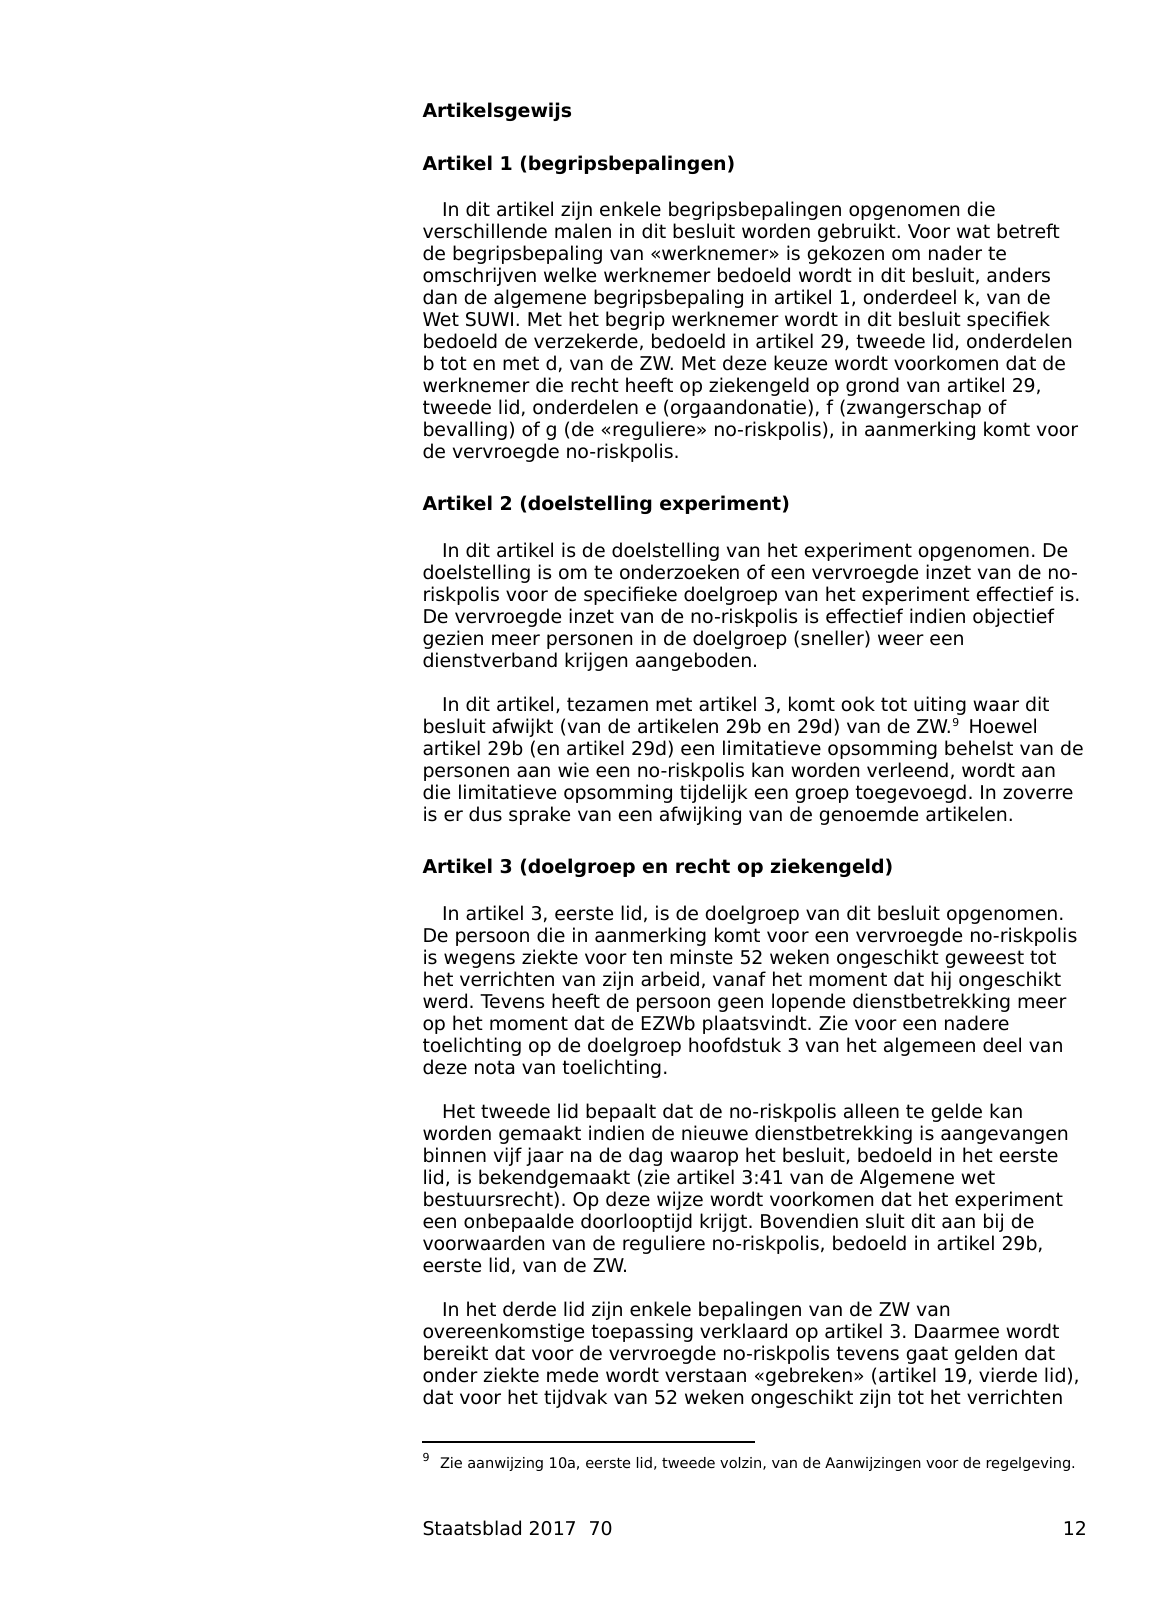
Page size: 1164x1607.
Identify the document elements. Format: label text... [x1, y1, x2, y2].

text In dit artikel is de doelstelling van het experiment opgenomen. De doelstelling is om te onderzoeken of een vervroegde inzet van de no-riskpolis voor de specifieke doelgroep van het experiment effectief is. De vervroegde inzet van de no-riskpolis is effectief indien objectief gezien meer personen in de doelgroep (sneller) weer een dienstverband krijgen aangeboden. [422, 540, 1087, 672]
text In dit artikel zijn enkele begripsbepalingen opgenomen die verschillende malen in dit besluit worden gebruikt. Voor wat betreft de begripsbepaling van «werknemer» is gekozen om nader te omschrijven welke werknemer bedoeld wordt in dit besluit, anders dan de algemene begripsbepaling in artikel 1, onderdeel k, van de Wet SUWI. Met het begrip werknemer wordt in dit besluit specifiek bedoeld de verzekerde, bedoeld in artikel 29, tweede lid, onderdelen b tot en met d, van de ZW. Met deze keuze wordt voorkomen dat de werknemer die recht heeft op ziekengeld op grond van artikel 29, tweede lid, onderdelen e (orgaandonatie), f (zwangerschap of bevalling) of g (de «reguliere» no-riskpolis), in aanmerking komt voor de vervroegde no-riskpolis. [422, 199, 1087, 463]
subtitle Artikel 1 (begripsbepalingen) [422, 152, 1087, 174]
subtitle Artikel 2 (doelstelling experiment) [422, 493, 1087, 515]
text In dit artikel, tezamen met artikel 3, komt ook tot uiting waar dit besluit afwijkt (van de artikelen 29b en 29d) van de ZW. Hoewel artikel 29b (en artikel 29d) een limitatieve opsomming behelst van de personen aan wie een no-riskpolis kan worden verleend, wordt aan die limitatieve opsomming tijdelijk een groep toegevoegd. In zoverre is er dus sprake van een afwijking van de genoemde artikelen. [422, 694, 1087, 826]
text Zie aanwijzing 10a, eerste lid, tweede volzin, van de Aanwijzingen voor de regelgeving. [422, 1451, 1087, 1473]
subtitle Artikel 3 (doelgroep en recht op ziekengeld) [422, 856, 1087, 878]
text In het derde lid zijn enkele bepalingen van de ZW van overeenkomstige toepassing verklaard op artikel 3. Daarmee wordt bereikt dat voor de vervroegde no-riskpolis tevens gaat gelden dat onder ziekte mede wordt verstaan «gebreken» (artikel 19, vierde lid), dat voor het tijdvak van 52 weken ongeschikt zijn tot het verrichten [422, 1299, 1087, 1409]
subtitle Artikelsgewijs [422, 100, 1087, 122]
text In artikel 3, eerste lid, is de doelgroep van dit besluit opgenomen. De persoon die in aanmerking komt voor een vervroegde no-riskpolis is wegens ziekte voor ten minste 52 weken ongeschikt geweest tot het verrichten van zijn arbeid, vanaf het moment dat hij ongeschikt werd. Tevens heeft de persoon geen lopende dienstbetrekking meer op het moment dat de EZWb plaatsvindt. Zie voor een nadere toelichting op de doelgroep hoofdstuk 3 van het algemeen deel van deze nota van toelichting. [422, 903, 1087, 1079]
text Het tweede lid bepaalt dat de no-riskpolis alleen te gelde kan worden gemaakt indien de nieuwe dienstbetrekking is aangevangen binnen vijf jaar na de dag waarop het besluit, bedoeld in het eerste lid, is bekendgemaakt (zie artikel 3:41 van de Algemene wet bestuursrecht). Op deze wijze wordt voorkomen dat het experiment een onbepaalde doorlooptijd krijgt. Bovendien sluit dit aan bij de voorwaarden van de reguliere no-riskpolis, bedoeld in artikel 29b, eerste lid, van de ZW. [422, 1101, 1087, 1277]
